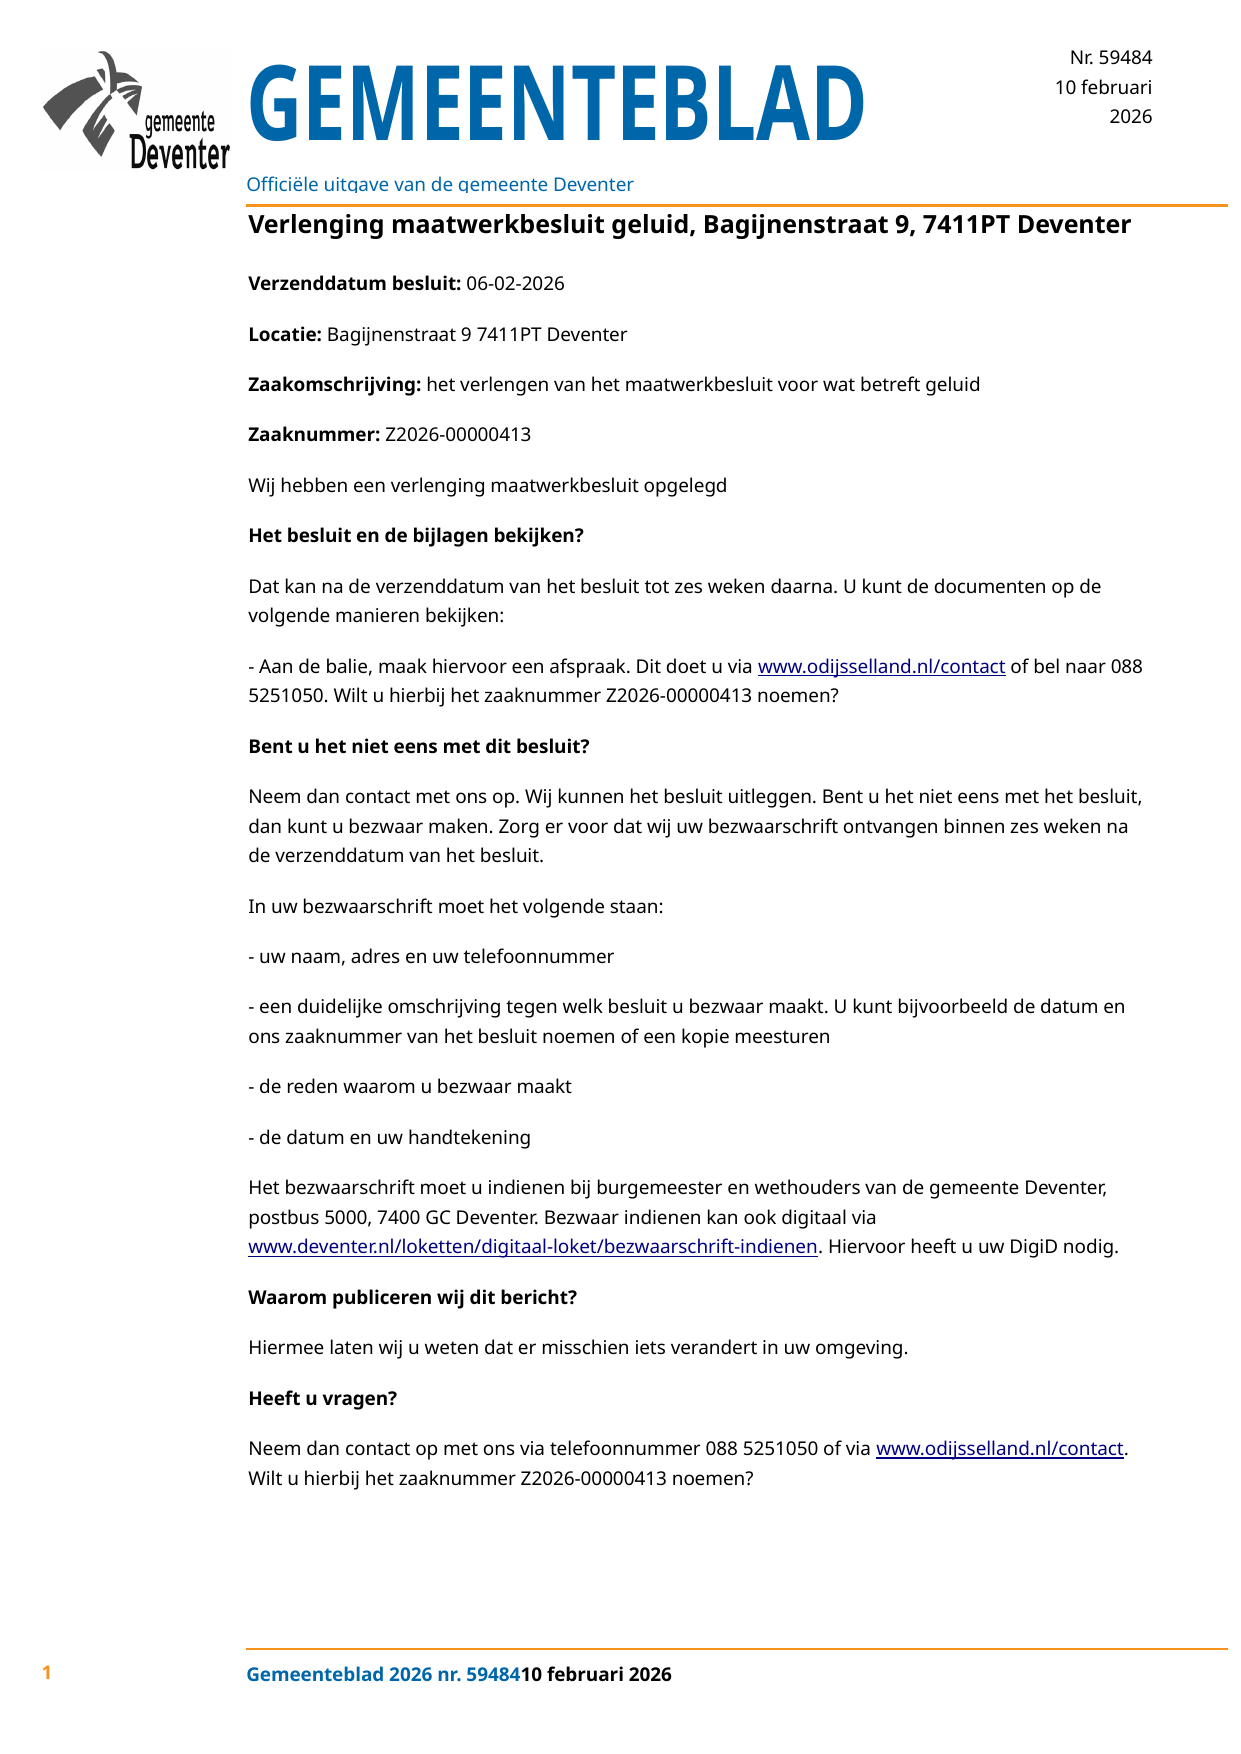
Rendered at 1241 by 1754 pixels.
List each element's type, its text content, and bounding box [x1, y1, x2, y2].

text - de reden waarom u bezwaar maakt [248, 1074, 1152, 1099]
text Heeft u vragen? [248, 1385, 1152, 1411]
text Neem dan contact op met ons via telefoonnummer 088 5251050 of via www.odijsselland.nl/contact. Wilt u hierbij het zaaknummer Z2026-00000413 noemen? [248, 1435, 1152, 1491]
text Neem dan contact met ons op. Wij kunnen het besluit uitleggen. Bent u het niet eens met het besluit, dan kunt u bezwaar maken. Zorg er voor dat wij uw bezwaarschrift ontvangen binnen zes weken na de verzenddatum van het besluit. [248, 783, 1152, 868]
text Dat kan na de verzenddatum van het besluit tot zes weken daarna. U kunt de documenten op de volgende manieren bekijken: [248, 573, 1152, 628]
text Zaakomschrijving: het verlengen van het maatwerkbesluit voor wat betreft geluid [248, 371, 1152, 397]
text - uw naam, adres en uw telefoonnummer [248, 943, 1152, 969]
text In uw bezwaarschrift moet het volgende staan: [248, 893, 1152, 918]
text Wij hebben een verlenging maatwerkbesluit opgelegd [248, 472, 1152, 498]
text - Aan de balie, maak hiervoor een afspraak. Dit doet u via www.odijsselland.nl/contact of bel naar 088 5251050. Wilt u hierbij het zaaknummer Z2026-00000413 noemen? [248, 653, 1152, 708]
text - een duidelijke omschrijving tegen welk besluit u bezwaar maakt. U kunt bijvoorbeeld de datum en ons zaaknummer van het besluit noemen of een kopie meesturen [248, 994, 1152, 1049]
text Het bezwaarschrift moet u indienen bij burgemeester en wethouders van de gemeente Deventer, postbus 5000, 7400 GC Deventer. Bezwaar indienen kan ook digitaal via www.deventer.nl/loketten/digitaal-loket/bezwaarschrift-indienen. Hiervoor heeft u uw DigiD nodig. [248, 1174, 1152, 1259]
picture [41, 47, 231, 172]
text - de datum en uw handtekening [248, 1124, 1152, 1150]
text Verlenging maatwerkbesluit geluid, Bagijnenstraat 9, 7411PT Deventer [248, 207, 1152, 241]
text Hiermee laten wij u weten dat er misschien iets verandert in uw omgeving. [248, 1334, 1152, 1360]
text Waarom publiceren wij dit bericht? [248, 1284, 1152, 1310]
text Verzenddatum besluit: 06-02-2026 [248, 270, 1152, 296]
text Zaaknummer: Z2026-00000413 [248, 422, 1152, 447]
text Locatie: Bagijnenstraat 9 7411PT Deventer [248, 321, 1152, 346]
text Bent u het niet eens met dit besluit? [248, 733, 1152, 758]
text Het besluit en de bijlagen bekijken? [248, 522, 1152, 548]
